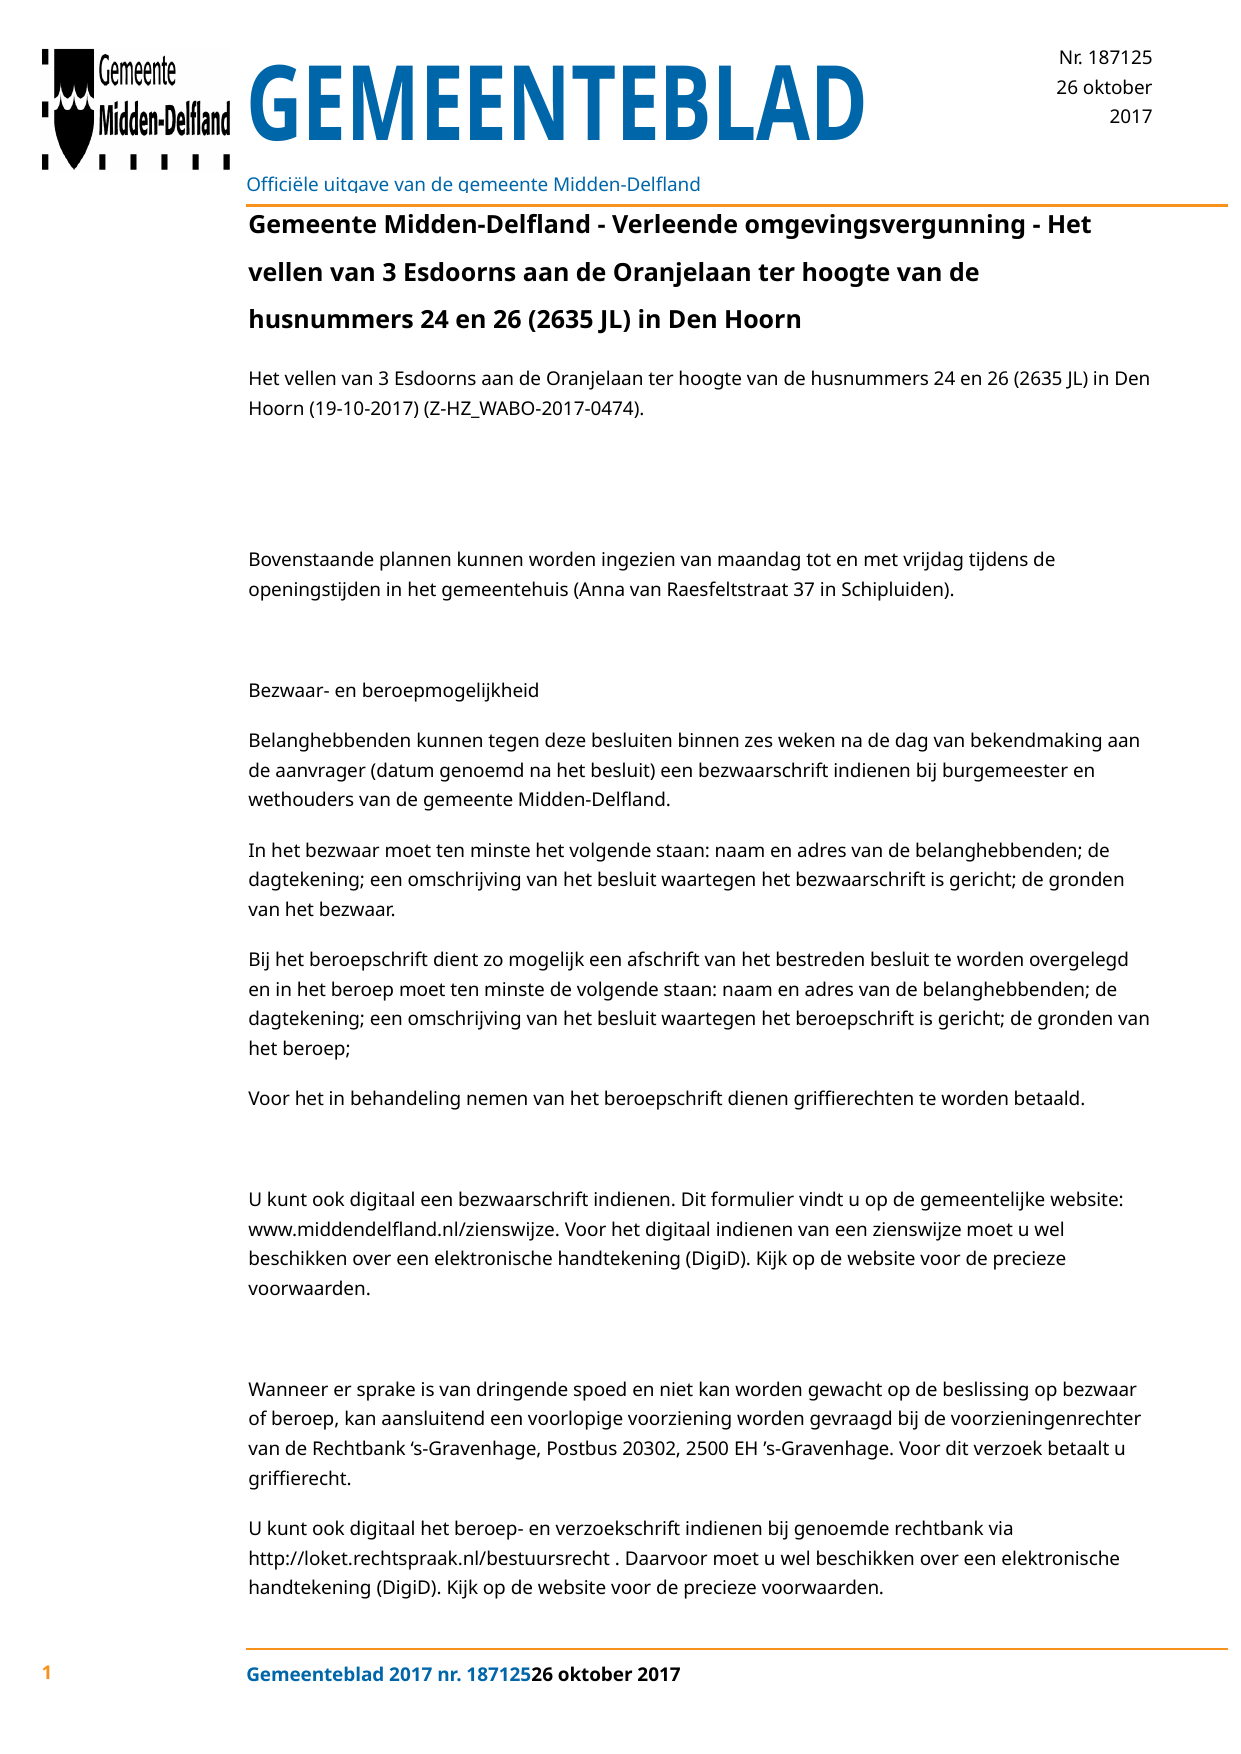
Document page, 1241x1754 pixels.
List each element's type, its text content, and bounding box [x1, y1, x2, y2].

text U kunt ook digitaal het beroep- en verzoekschrift indienen bij genoemde rechtbank via http://loket.rechtspraak.nl/bestuursrecht . Daarvoor moet u wel beschikken over een elektronische handtekening (DigiD). Kijk op de website voor de precieze voorwaarden. [248, 1515, 1152, 1600]
text U kunt ook digitaal een bezwaarschrift indienen. Dit formulier vindt u op de gemeentelijke website: www.middendelfland.nl/zienswijze. Voor het digitaal indienen van een zienswijze moet u wel beschikken over een elektronische handtekening (DigiD). Kijk op de website voor de precieze voorwaarden. [248, 1186, 1152, 1301]
text Het vellen van 3 Esdoorns aan de Oranjelaan ter hoogte van de husnummers 24 en 26 (2635 JL) in Den Hoorn (19-10-2017) (Z-HZ_WABO-2017-0474). [248, 366, 1152, 421]
text In het bezwaar moet ten minste het volgende staan: naam en adres van de belanghebbenden; de dagtekening; een omschrijving van het besluit waartegen het bezwaarschrift is gericht; de gronden van het bezwaar. [248, 837, 1152, 922]
text Voor het in behandeling nemen van het beroepschrift dienen griffierechten te worden betaald. [248, 1086, 1152, 1111]
text Bij het beroepschrift dient zo mogelijk een afschrift van het bestreden besluit te worden overgelegd en in het beroep moet ten minste de volgende staan: naam en adres van de belanghebbenden; de dagtekening; een omschrijving van het besluit waartegen het beroepschrift is gericht; de gronden van het beroep; [248, 946, 1152, 1061]
text Bezwaar- en beroepmogelijkheid [248, 677, 1152, 702]
picture [41, 47, 231, 172]
text Belanghebbenden kunnen tegen deze besluiten binnen zes weken na de dag van bekendmaking aan de aanvrager (datum genoemd na het besluit) een bezwaarschrift indienen bij burgemeester en wethouders van de gemeente Midden-Delfland. [248, 727, 1152, 812]
text Gemeente Midden-Delfland - Verleende omgevingsvergunning - Het vellen van 3 Esdoorns aan de Oranjelaan ter hoogte van de husnummers 24 en 26 (2635 JL) in Den Hoorn [248, 207, 1152, 336]
text Wanneer er sprake is van dringende spoed en niet kan worden gewacht op de beslissing op bezwaar of beroep, kan aansluitend een voorlopige voorziening worden gevraagd bij de voorzieningenrechter van de Rechtbank ‘s-Gravenhage, Postbus 20302, 2500 EH ’s-Gravenhage. Voor dit verzoek betaalt u griffierecht. [248, 1376, 1152, 1490]
text Bovenstaande plannen kunnen worden ingezien van maandag tot en met vrijdag tijdens de openingstijden in het gemeentehuis (Anna van Raesfeltstraat 37 in Schipluiden). [248, 546, 1152, 602]
